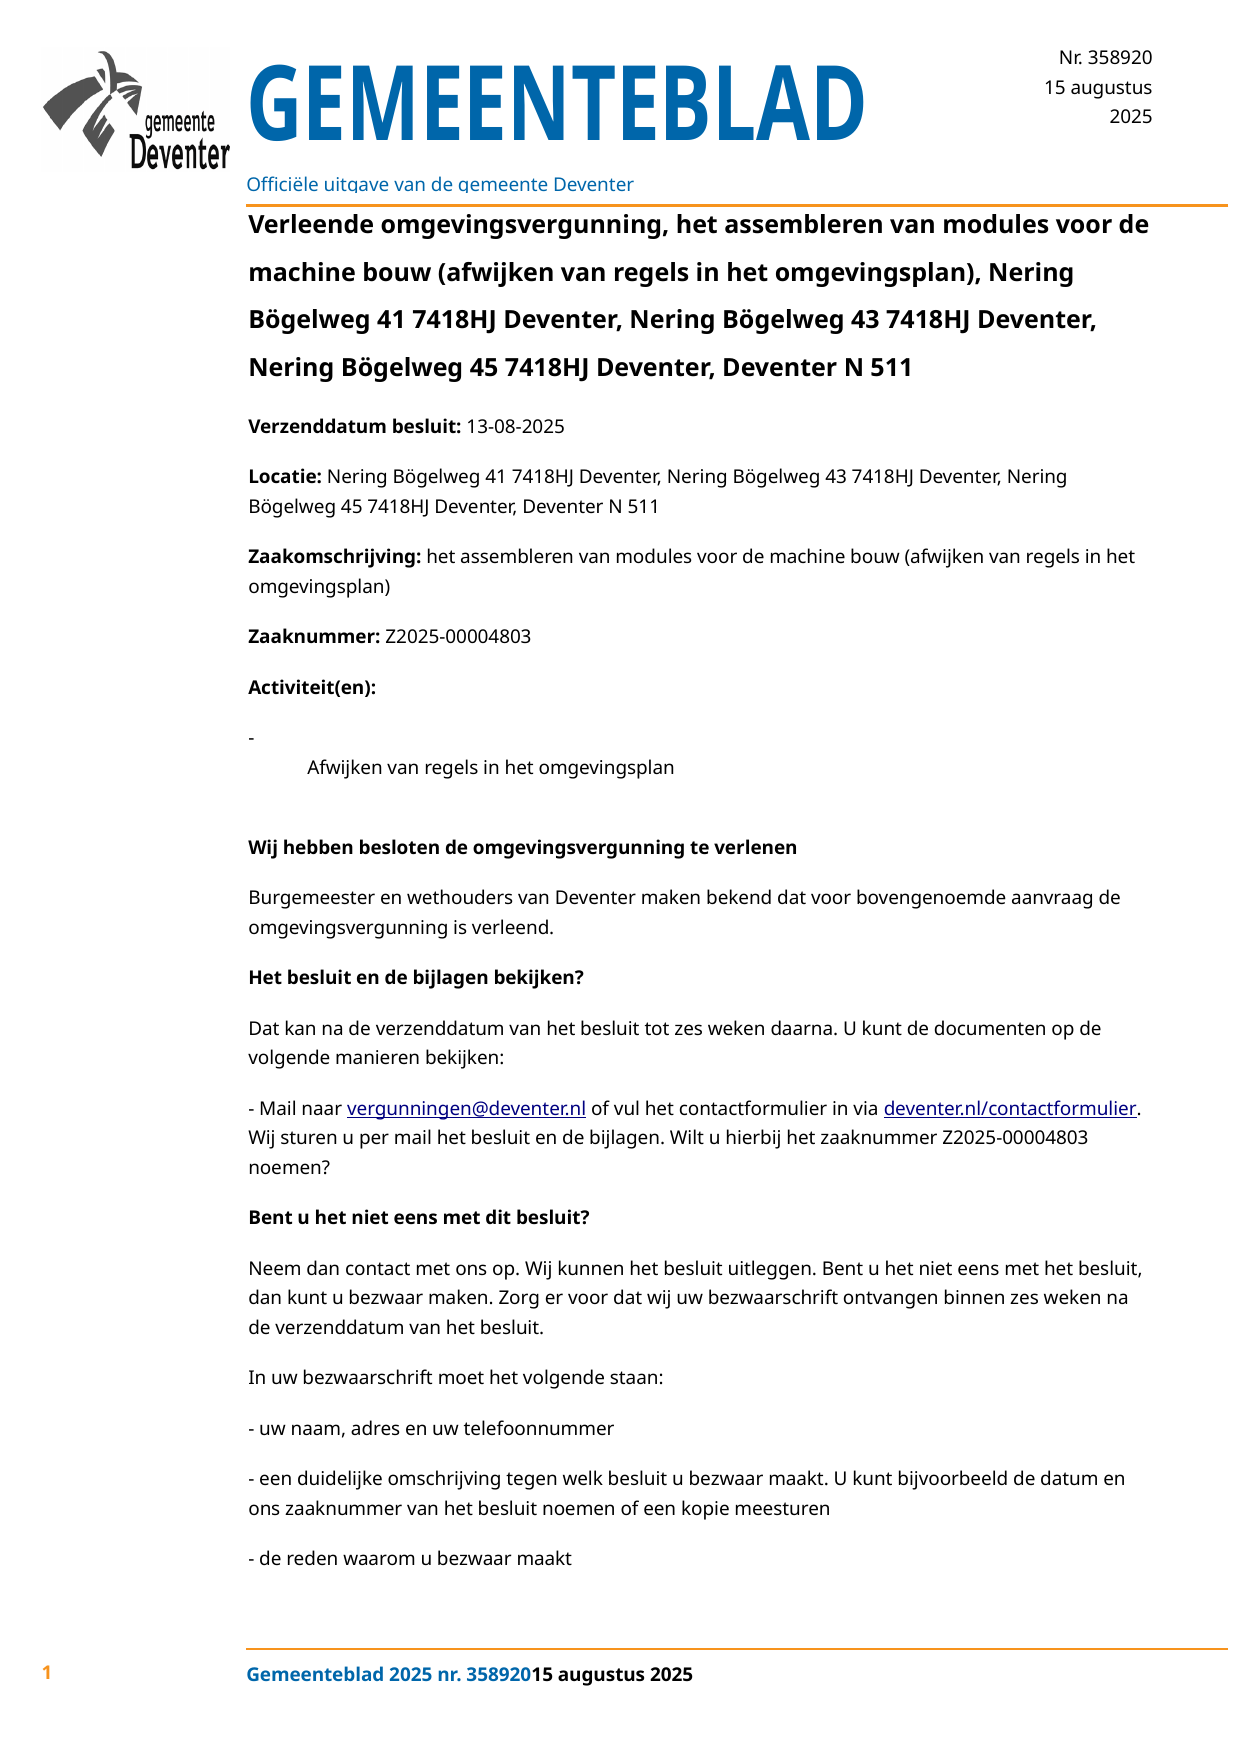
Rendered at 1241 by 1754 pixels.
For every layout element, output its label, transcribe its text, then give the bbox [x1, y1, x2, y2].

text Verzenddatum besluit: 13-08-2025 [248, 413, 1152, 439]
text Het besluit en de bijlagen bekijken? [248, 964, 1152, 990]
text Bent u het niet eens met dit besluit? [248, 1204, 1152, 1230]
text Wij hebben besloten de omgevingsvergunning te verlenen [248, 834, 1152, 860]
text Locatie: Nering Bögelweg 41 7418HJ Deventer, Nering Bögelweg 43 7418HJ Deventer, Nering Bögelweg 45 7418HJ Deventer, Deventer N 511 [248, 463, 1152, 519]
text Verleende omgevingsvergunning, het assembleren van modules voor de machine bouw (afwijken van regels in het omgevingsplan), Nering Bögelweg 41 7418HJ Deventer, Nering Bögelweg 43 7418HJ Deventer, Nering Bögelweg 45 7418HJ Deventer, Deventer N 511 [248, 207, 1152, 384]
text Dat kan na de verzenddatum van het besluit tot zes weken daarna. U kunt de documenten op de volgende manieren bekijken: [248, 1015, 1152, 1070]
text In uw bezwaarschrift moet het volgende staan: [248, 1364, 1152, 1390]
text Zaakomschrijving: het assembleren van modules voor de machine bouw (afwijken van regels in het omgevingsplan) [248, 543, 1152, 599]
list Afwijken van regels in het omgevingsplan [248, 754, 1152, 780]
text - uw naam, adres en uw telefoonnummer [248, 1415, 1152, 1441]
picture [41, 47, 231, 172]
text Burgemeester en wethouders van Deventer maken bekend dat voor bovengenoemde aanvraag de omgevingsvergunning is verleend. [248, 884, 1152, 940]
text - een duidelijke omschrijving tegen welk besluit u bezwaar maakt. U kunt bijvoorbeeld de datum en ons zaaknummer van het besluit noemen of een kopie meesturen [248, 1465, 1152, 1521]
text Activiteit(en): [248, 674, 1152, 700]
text - de reden waarom u bezwaar maakt [248, 1545, 1152, 1571]
text Neem dan contact met ons op. Wij kunnen het besluit uitleggen. Bent u het niet eens met het besluit, dan kunt u bezwaar maken. Zorg er voor dat wij uw bezwaarschrift ontvangen binnen zes weken na de verzenddatum van het besluit. [248, 1255, 1152, 1340]
text Zaaknummer: Z2025-00004803 [248, 623, 1152, 649]
text - Mail naar vergunningen@deventer.nl of vul het contactformulier in via deventer.nl/contactformulier. Wij sturen u per mail het besluit en de bijlagen. Wilt u hierbij het zaaknummer Z2025-00004803 noemen? [248, 1095, 1152, 1180]
